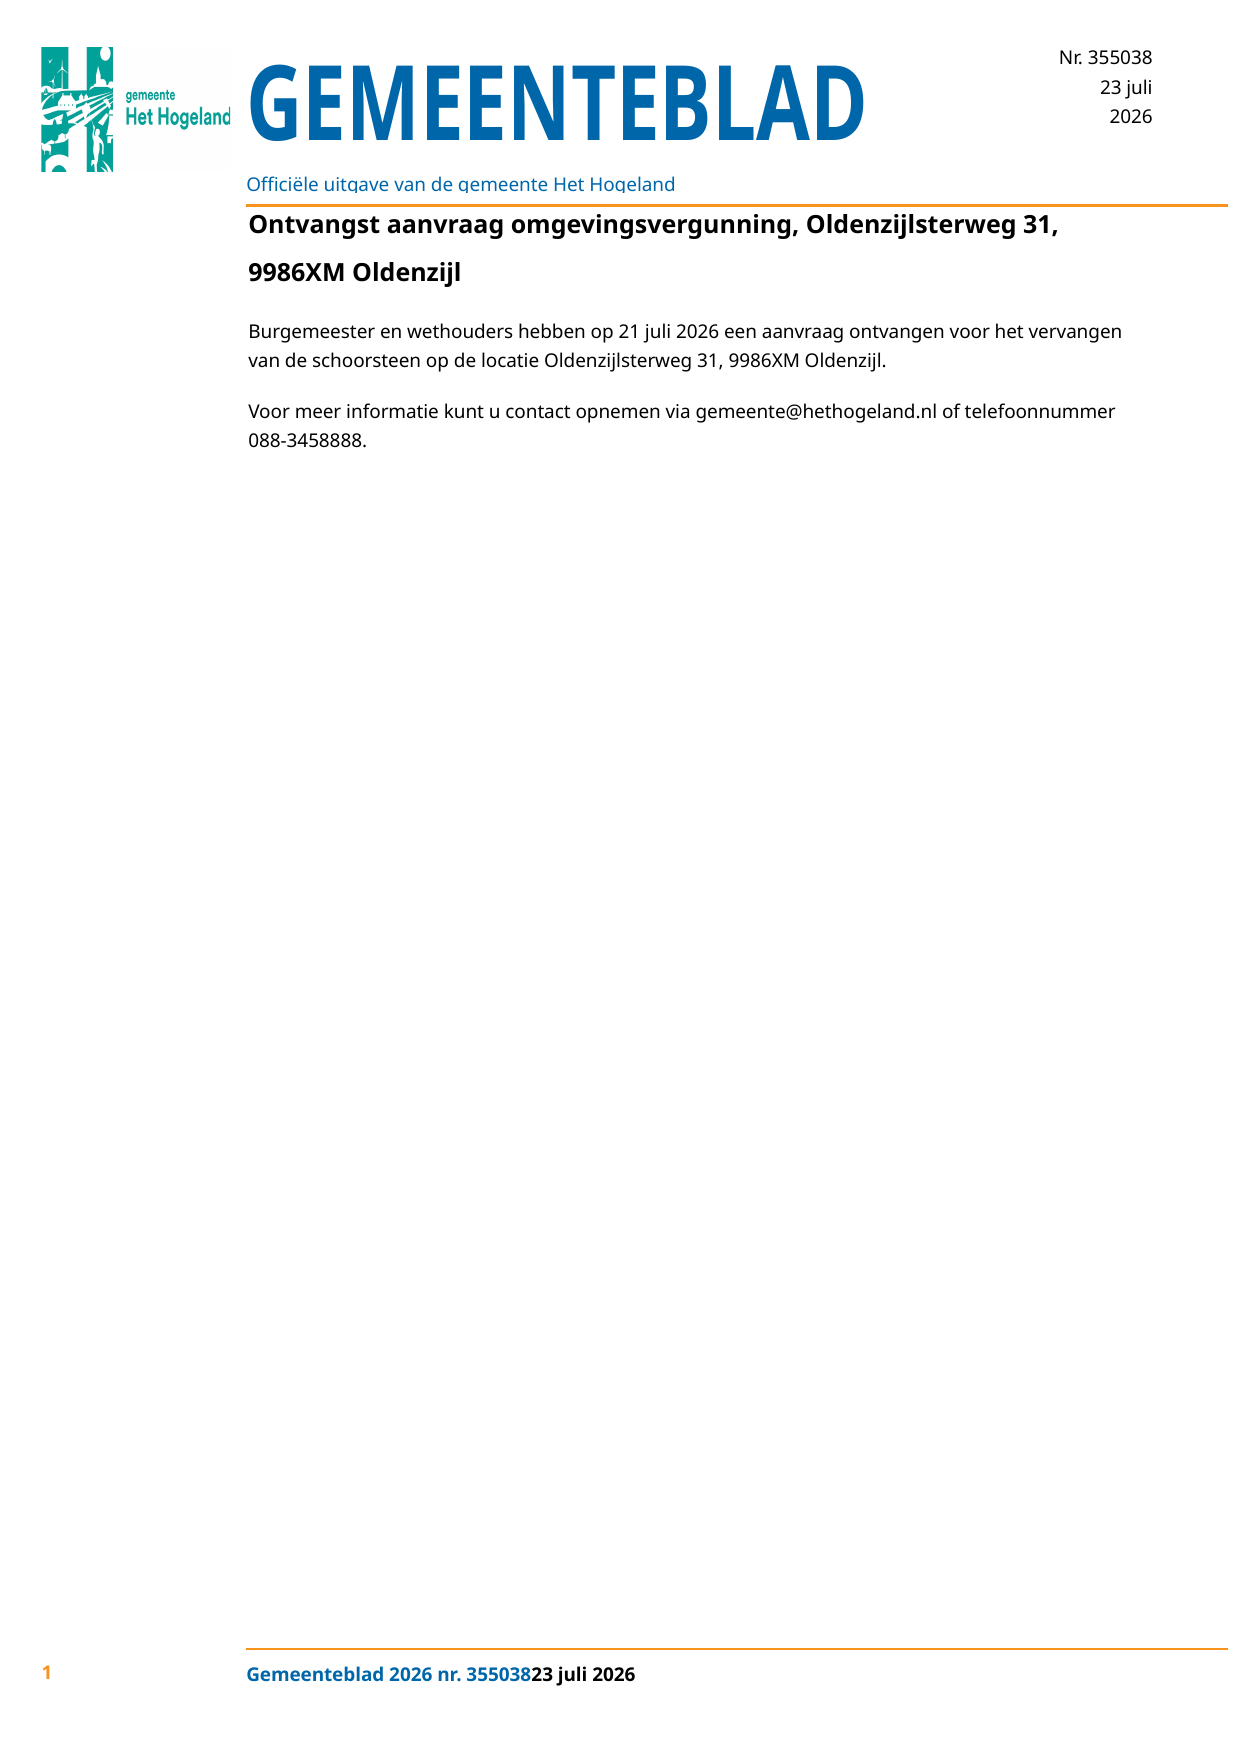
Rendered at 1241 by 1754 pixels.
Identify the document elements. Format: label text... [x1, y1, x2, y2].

picture [41, 47, 231, 172]
text Ontvangst aanvraag omgevingsvergunning, Oldenzijlsterweg 31, 9986XM Oldenzijl [248, 207, 1152, 288]
text Voor meer informatie kunt u contact opnemen via gemeente@hethogeland.nl of telefoonnummer 088-3458888. [248, 398, 1152, 453]
text Burgemeester en wethouders hebben op 21 juli 2026 een aanvraag ontvangen voor het vervangen van de schoorsteen op de locatie Oldenzijlsterweg 31, 9986XM Oldenzijl. [248, 318, 1152, 373]
